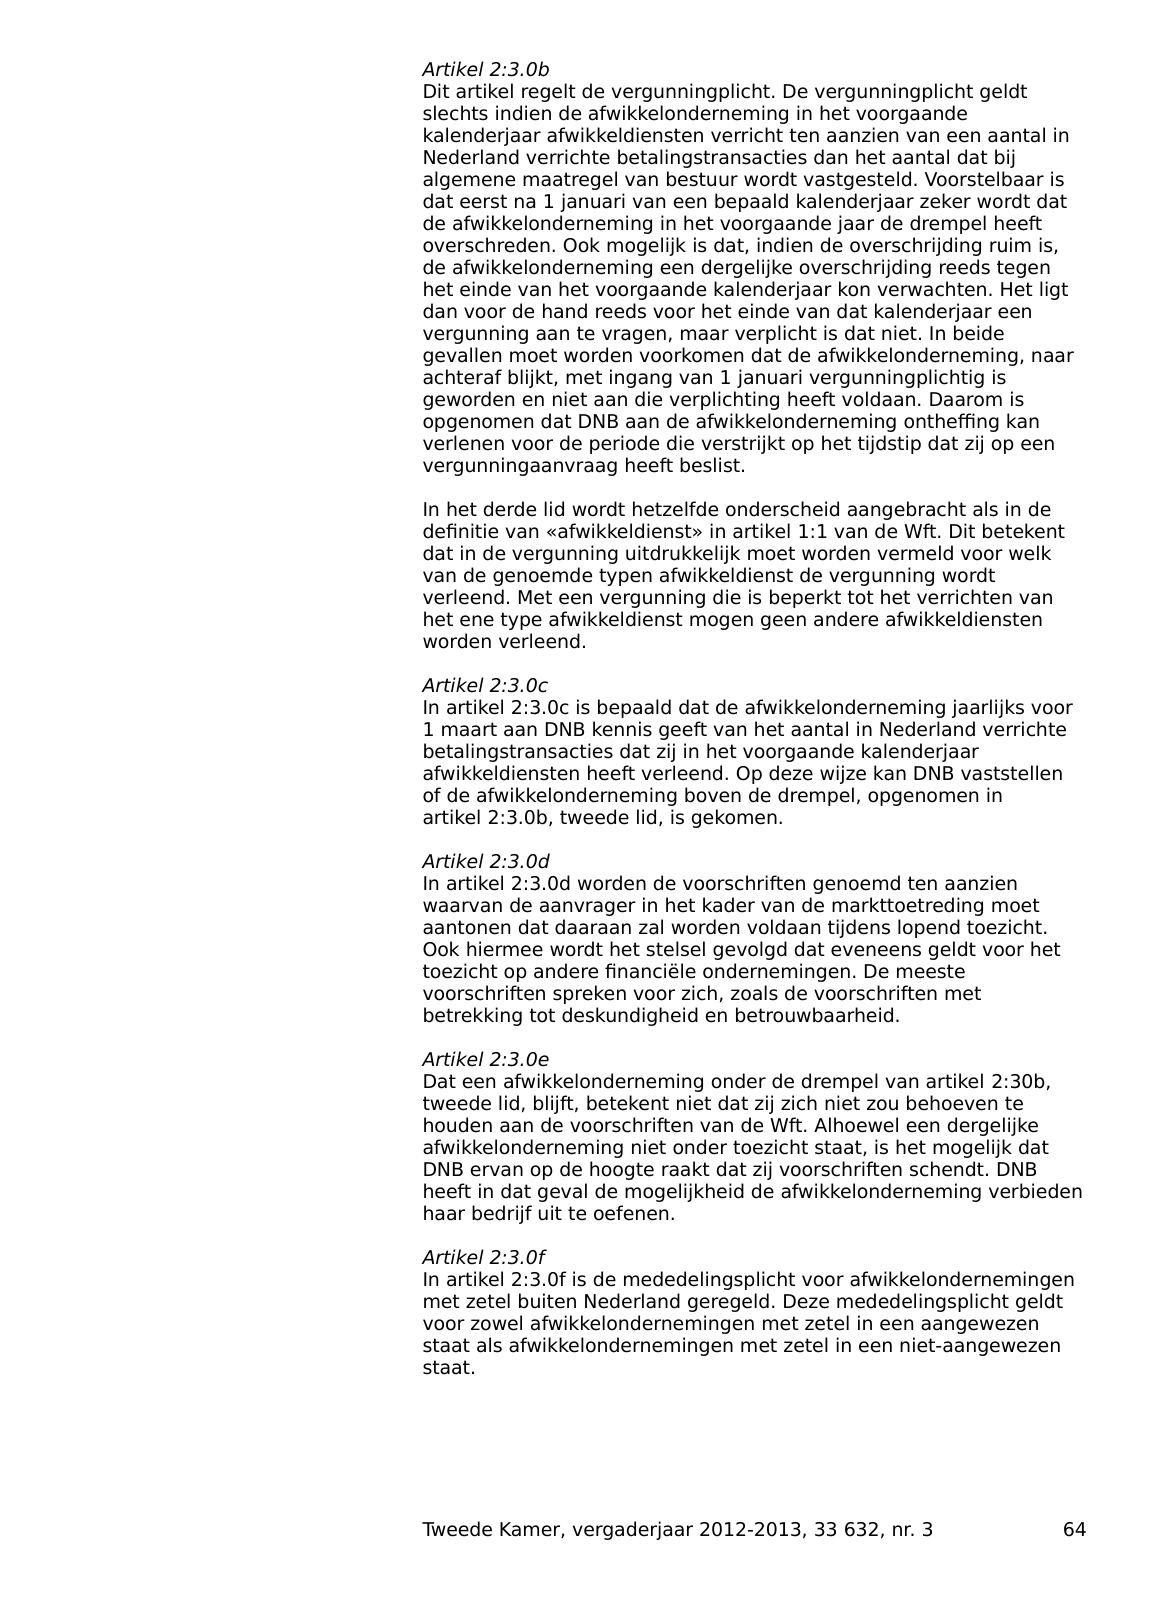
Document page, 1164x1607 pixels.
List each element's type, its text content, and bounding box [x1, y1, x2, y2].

text Dit artikel regelt de vergunningplicht. De vergunningplicht geldt slechts indien de afwikkelonderneming in het voorgaande kalenderjaar afwikkeldiensten verricht ten aanzien van een aantal in Nederland verrichte betalingstransacties dan het aantal dat bij algemene maatregel van bestuur wordt vastgesteld. Voorstelbaar is dat eerst na 1 januari van een bepaald kalenderjaar zeker wordt dat de afwikkelonderneming in het voorgaande jaar de drempel heeft overschreden. Ook mogelijk is dat, indien de overschrijding ruim is, de afwikkelonderneming een dergelijke overschrijding reeds tegen het einde van het voorgaande kalenderjaar kon verwachten. Het ligt dan voor de hand reeds voor het einde van dat kalenderjaar een vergunning aan te vragen, maar verplicht is dat niet. In beide gevallen moet worden voorkomen dat de afwikkelonderneming, naar achteraf blijkt, met ingang van 1 januari vergunningplichtig is geworden en niet aan die verplichting heeft voldaan. Daarom is opgenomen dat DNB aan de afwikkelonderneming ontheffing kan verlenen voor de periode die verstrijkt op het tijdstip dat zij op een vergunningaanvraag heeft beslist. [422, 81, 1087, 477]
text In het derde lid wordt hetzelfde onderscheid aangebracht als in de definitie van «afwikkeldienst» in artikel 1:1 van de Wft. Dit betekent dat in de vergunning uitdrukkelijk moet worden vermeld voor welk van de genoemde typen afwikkeldienst de vergunning wordt verleend. Met een vergunning die is beperkt tot het verrichten van het ene type afwikkeldienst mogen geen andere afwikkeldiensten worden verleend. [422, 499, 1087, 653]
subtitle Artikel 2:3.0b [422, 59, 1087, 81]
text Dat een afwikkelonderneming onder de drempel van artikel 2:30b, tweede lid, blijft, betekent niet dat zij zich niet zou behoeven te houden aan de voorschriften van de Wft. Alhoewel een dergelijke afwikkelonderneming niet onder toezicht staat, is het mogelijk dat DNB ervan op de hoogte raakt dat zij voorschriften schendt. DNB heeft in dat geval de mogelijkheid de afwikkelonderneming verbieden haar bedrijf uit te oefenen. [422, 1071, 1087, 1225]
subtitle Artikel 2:3.0e [422, 1049, 1087, 1071]
text In artikel 2:3.0f is de mededelingsplicht voor afwikkelondernemingen met zetel buiten Nederland geregeld. Deze mededelingsplicht geldt voor zowel afwikkelondernemingen met zetel in een aangewezen staat als afwikkelondernemingen met zetel in een niet-aangewezen staat. [422, 1269, 1087, 1379]
subtitle Artikel 2:3.0c [422, 675, 1087, 697]
text In artikel 2:3.0c is bepaald dat de afwikkelonderneming jaarlijks voor 1 maart aan DNB kennis geeft van het aantal in Nederland verrichte betalingstransacties dat zij in het voorgaande kalenderjaar afwikkeldiensten heeft verleend. Op deze wijze kan DNB vaststellen of de afwikkelonderneming boven de drempel, opgenomen in artikel 2:3.0b, tweede lid, is gekomen. [422, 697, 1087, 829]
text In artikel 2:3.0d worden de voorschriften genoemd ten aanzien waarvan de aanvrager in het kader van de markttoetreding moet aantonen dat daaraan zal worden voldaan tijdens lopend toezicht. Ook hiermee wordt het stelsel gevolgd dat eveneens geldt voor het toezicht op andere financiële ondernemingen. De meeste voorschriften spreken voor zich, zoals de voorschriften met betrekking tot deskundigheid en betrouwbaarheid. [422, 873, 1087, 1027]
subtitle Artikel 2:3.0f [422, 1247, 1087, 1269]
subtitle Artikel 2:3.0d [422, 851, 1087, 873]
